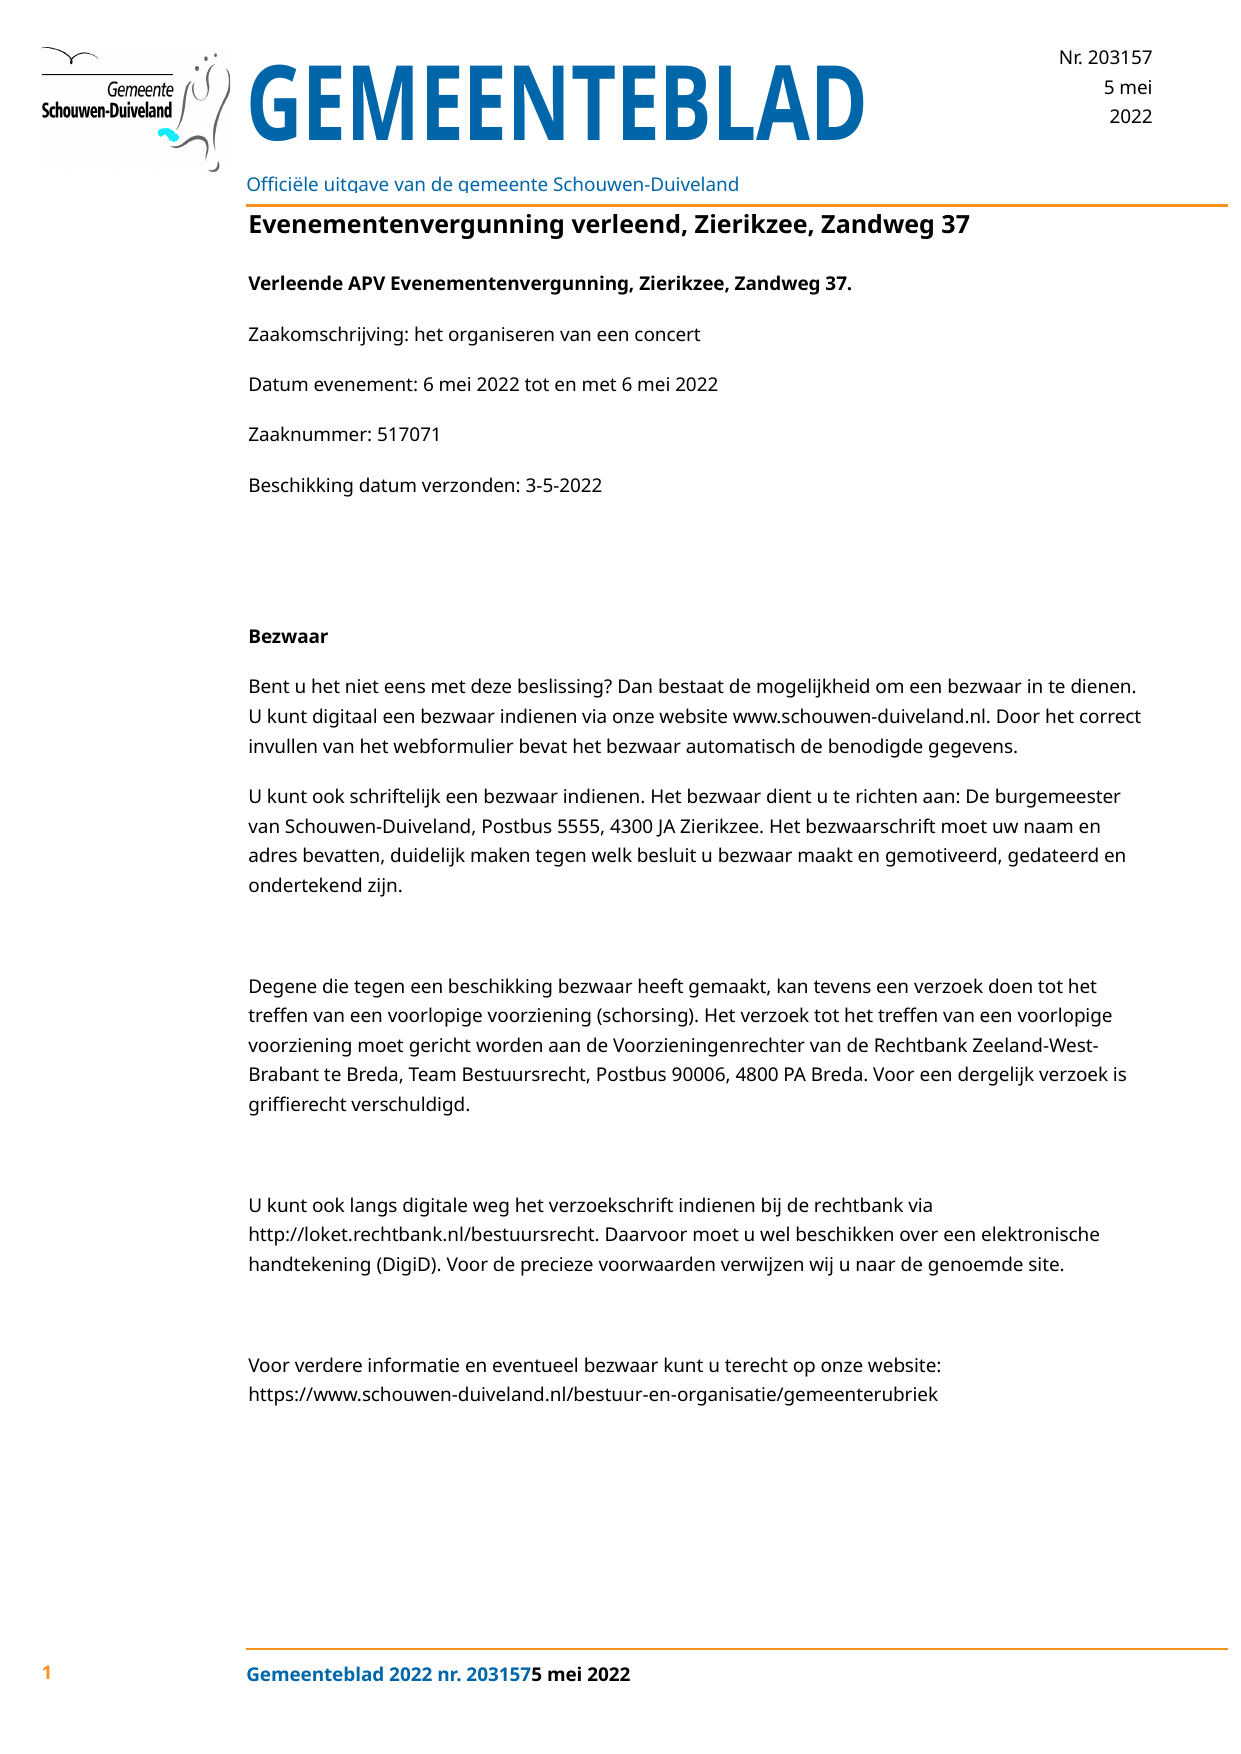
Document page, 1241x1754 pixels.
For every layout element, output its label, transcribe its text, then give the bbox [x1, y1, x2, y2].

text Zaaknummer: 517071 [248, 422, 1152, 447]
text Evenementenvergunning verleend, Zierikzee, Zandweg 37 [248, 207, 1152, 241]
text Zaakomschrijving: het organiseren van een concert [248, 321, 1152, 346]
text Beschikking datum verzonden: 3-5-2022 [248, 472, 1152, 498]
text Bent u het niet eens met deze beslissing? Dan bestaat de mogelijkheid om een bezwaar in te dienen. U kunt digitaal een bezwaar indienen via onze website www.schouwen-duiveland.nl. Door het correct invullen van het webformulier bevat het bezwaar automatisch de benodigde gegevens. [248, 674, 1152, 758]
text Degene die tegen een beschikking bezwaar heeft gemaakt, kan tevens een verzoek doen tot het treffen van een voorlopige voorziening (schorsing). Het verzoek tot het treffen van een voorlopige voorziening moet gericht worden aan de Voorzieningenrechter van de Rechtbank Zeeland-West-Brabant te Breda, Team Bestuursrecht, Postbus 90006, 4800 PA Breda. Voor een dergelijk verzoek is griffierecht verschuldigd. [248, 973, 1152, 1117]
text U kunt ook schriftelijk een bezwaar indienen. Het bezwaar dient u te richten aan: De burgemeester van Schouwen-Duiveland, Postbus 5555, 4300 JA Zierikzee. Het bezwaarschrift moet uw naam en adres bevatten, duidelijk maken tegen welk besluit u bezwaar maakt en gemotiveerd, gedateerd en ondertekend zijn. [248, 783, 1152, 898]
text Verleende APV Evenementenvergunning, Zierikzee, Zandweg 37. [248, 270, 1152, 296]
picture [41, 47, 231, 172]
text Datum evenement: 6 mei 2022 tot en met 6 mei 2022 [248, 371, 1152, 397]
text U kunt ook langs digitale weg het verzoekschrift indienen bij de rechtbank via http://loket.rechtbank.nl/bestuursrecht. Daarvoor moet u wel beschikken over een elektronische handtekening (DigiD). Voor de precieze voorwaarden verwijzen wij u naar de genoemde site. [248, 1192, 1152, 1277]
text Voor verdere informatie en eventueel bezwaar kunt u terecht op onze website: https://www.schouwen-duiveland.nl/bestuur-en-organisatie/gemeenterubriek [248, 1352, 1152, 1407]
text Bezwaar [248, 623, 1152, 649]
